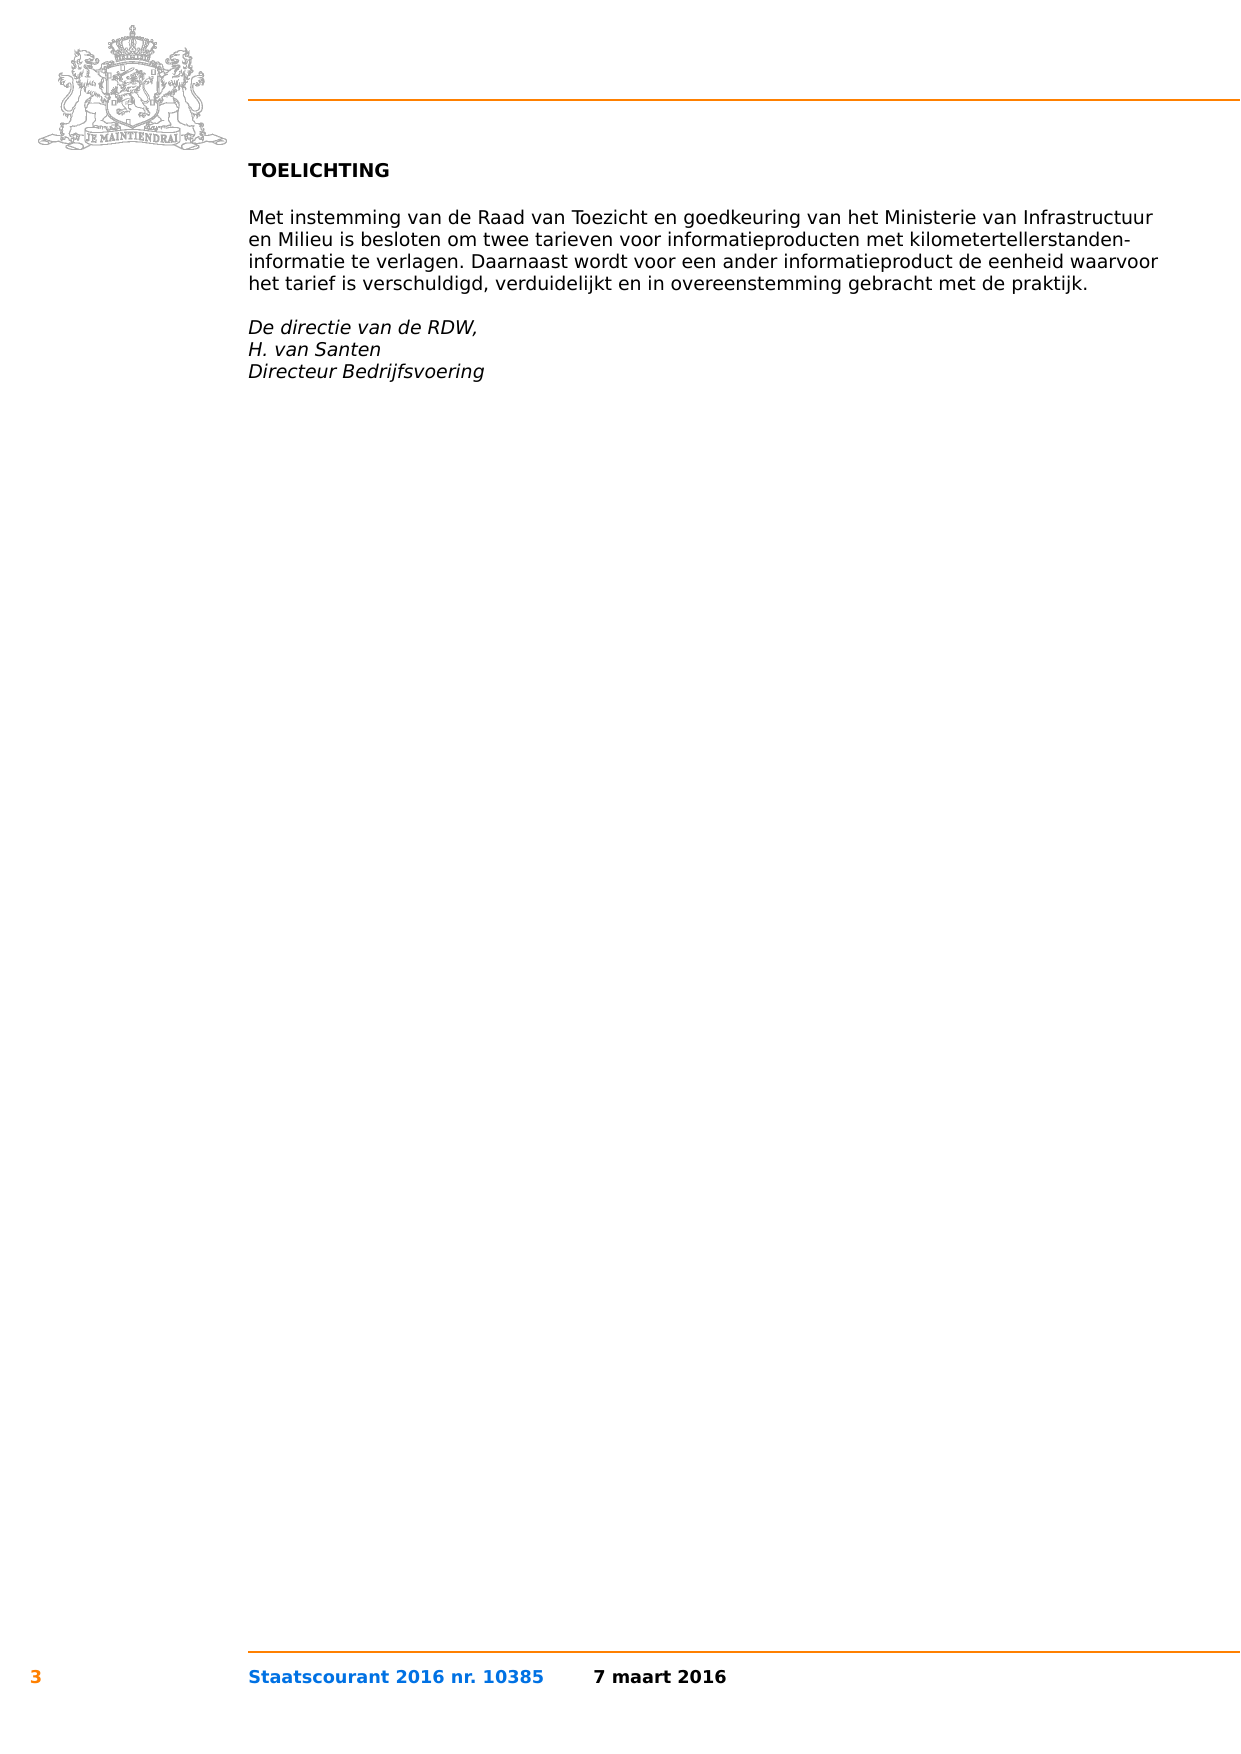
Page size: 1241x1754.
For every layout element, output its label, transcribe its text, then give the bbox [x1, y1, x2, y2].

subtitle TOELICHTING [248, 160, 1163, 182]
picture [38, 25, 227, 150]
text Met instemming van de Raad van Toezicht en goedkeuring van het Ministerie van Infrastructuur en Milieu is besloten om twee tarieven voor informatieproducten met kilometertellerstanden-informatie te verlagen. Daarnaast wordt voor een ander informatieproduct de eenheid waarvoor het tarief is verschuldigd, verduidelijkt en in overeenstemming gebracht met de praktijk. [248, 207, 1163, 295]
text De directie van de RDW, H. van Santen Directeur Bedrijfsvoering [248, 317, 1163, 383]
